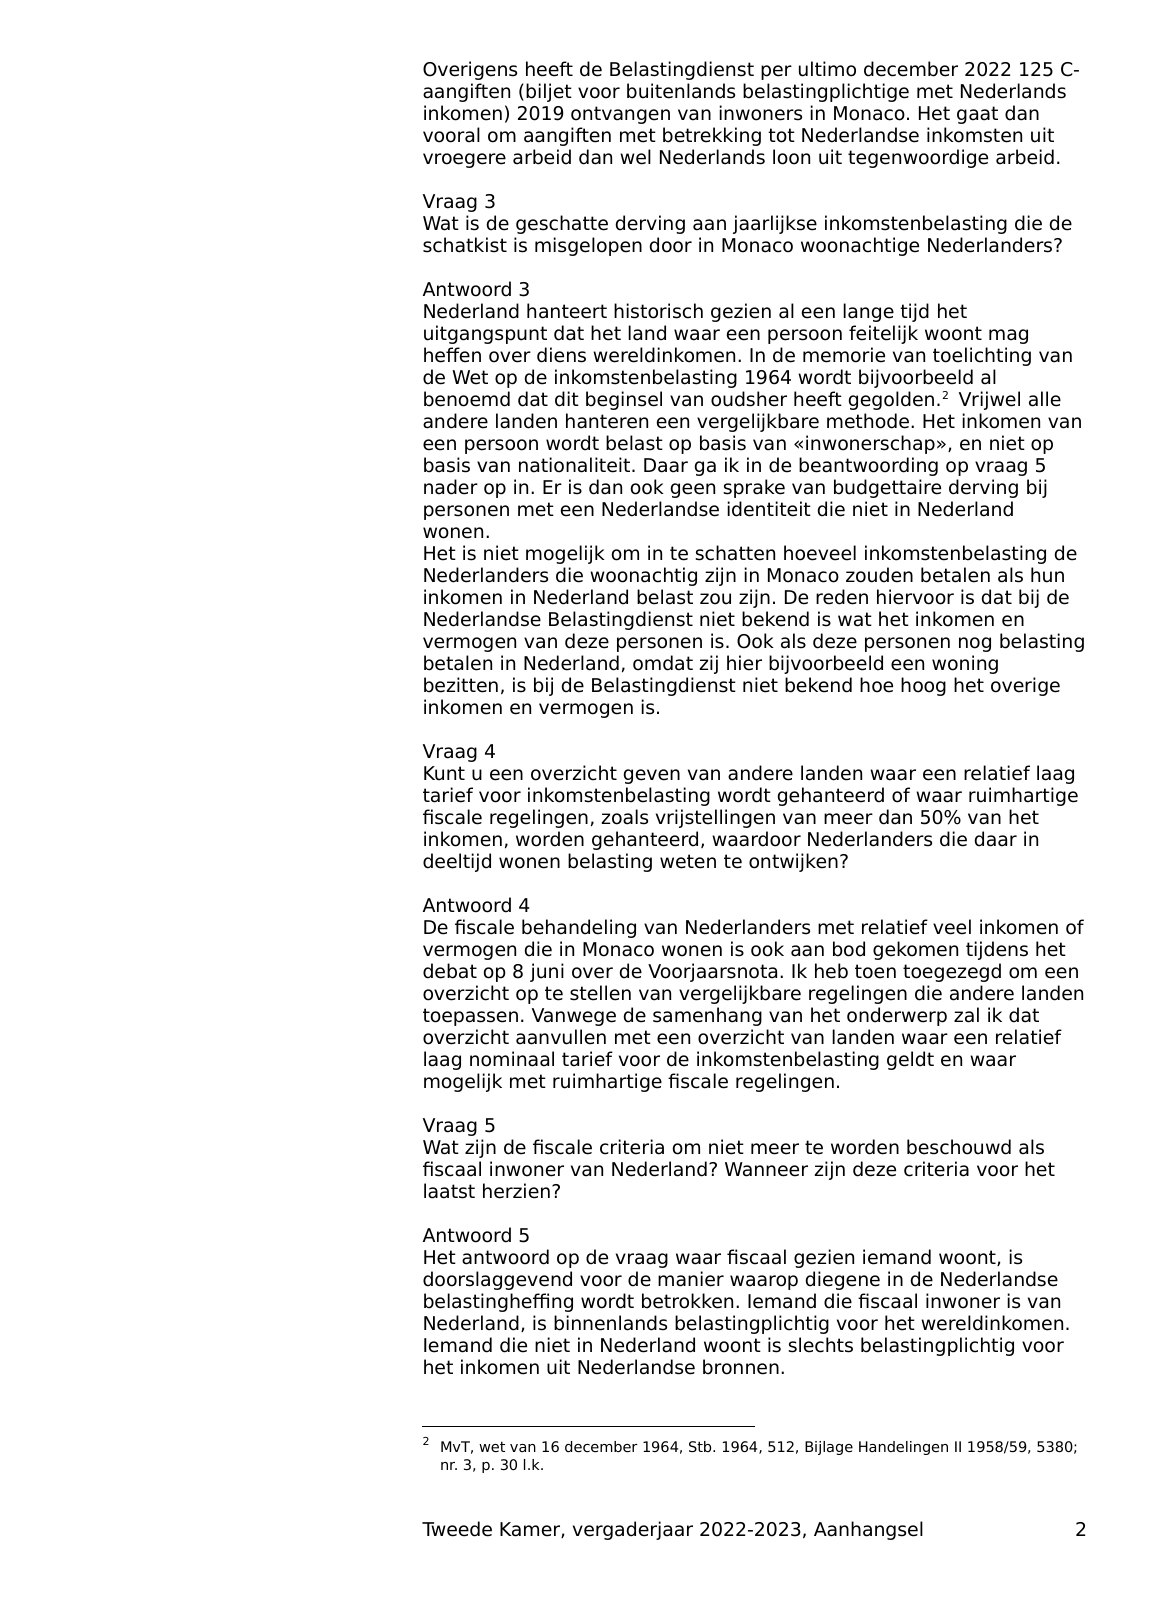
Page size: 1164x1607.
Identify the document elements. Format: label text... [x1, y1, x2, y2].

text Vraag 4 [422, 741, 1087, 763]
text Vraag 5 [422, 1115, 1087, 1137]
text Wat zijn de fiscale criteria om niet meer te worden beschouwd als fiscaal inwoner van Nederland? Wanneer zijn deze criteria voor het laatst herzien? [422, 1137, 1087, 1203]
text Het antwoord op de vraag waar fiscaal gezien iemand woont, is doorslaggevend voor de manier waarop diegene in de Nederlandse belastingheffing wordt betrokken. Iemand die fiscaal inwoner is van Nederland, is binnenlands belastingplichtig voor het wereldinkomen. Iemand die niet in Nederland woont is slechts belastingplichtig voor het inkomen uit Nederlandse bronnen. [422, 1247, 1087, 1379]
text Vraag 3 [422, 191, 1087, 213]
text Antwoord 4 [422, 895, 1087, 917]
text Wat is de geschatte derving aan jaarlijkse inkomstenbelasting die de schatkist is misgelopen door in Monaco woonachtige Nederlanders? [422, 213, 1087, 257]
text MvT, wet van 16 december 1964, Stb. 1964, 512, Bijlage Handelingen II 1958/59, 5380; nr. 3, p. 30 l.k. [422, 1435, 1087, 1474]
text Nederland hanteert historisch gezien al een lange tijd het uitgangspunt dat het land waar een persoon feitelijk woont mag heffen over diens wereldinkomen. In de memorie van toelichting van de Wet op de inkomstenbelasting 1964 wordt bijvoorbeeld al benoemd dat dit beginsel van oudsher heeft gegolden. Vrijwel alle andere landen hanteren een vergelijkbare methode. Het inkomen van een persoon wordt belast op basis van «inwonerschap», en niet op basis van nationaliteit. Daar ga ik in de beantwoording op vraag 5 nader op in. Er is dan ook geen sprake van budgettaire derving bij personen met een Nederlandse identiteit die niet in Nederland wonen. [422, 301, 1087, 543]
text Antwoord 3 [422, 279, 1087, 301]
text Overigens heeft de Belastingdienst per ultimo december 2022 125 C-aangiften (biljet voor buitenlands belastingplichtige met Nederlands inkomen) 2019 ontvangen van inwoners in Monaco. Het gaat dan vooral om aangiften met betrekking tot Nederlandse inkomsten uit vroegere arbeid dan wel Nederlands loon uit tegenwoordige arbeid. [422, 59, 1087, 169]
text Het is niet mogelijk om in te schatten hoeveel inkomstenbelasting de Nederlanders die woonachtig zijn in Monaco zouden betalen als hun inkomen in Nederland belast zou zijn. De reden hiervoor is dat bij de Nederlandse Belastingdienst niet bekend is wat het inkomen en vermogen van deze personen is. Ook als deze personen nog belasting betalen in Nederland, omdat zij hier bijvoorbeeld een woning bezitten, is bij de Belastingdienst niet bekend hoe hoog het overige inkomen en vermogen is. [422, 543, 1087, 719]
text Kunt u een overzicht geven van andere landen waar een relatief laag tarief voor inkomstenbelasting wordt gehanteerd of waar ruimhartige fiscale regelingen, zoals vrijstellingen van meer dan 50% van het inkomen, worden gehanteerd, waardoor Nederlanders die daar in deeltijd wonen belasting weten te ontwijken? [422, 763, 1087, 873]
text Antwoord 5 [422, 1225, 1087, 1247]
text De fiscale behandeling van Nederlanders met relatief veel inkomen of vermogen die in Monaco wonen is ook aan bod gekomen tijdens het debat op 8 juni over de Voorjaarsnota. Ik heb toen toegezegd om een overzicht op te stellen van vergelijkbare regelingen die andere landen toepassen. Vanwege de samenhang van het onderwerp zal ik dat overzicht aanvullen met een overzicht van landen waar een relatief laag nominaal tarief voor de inkomstenbelasting geldt en waar mogelijk met ruimhartige fiscale regelingen. [422, 917, 1087, 1093]
